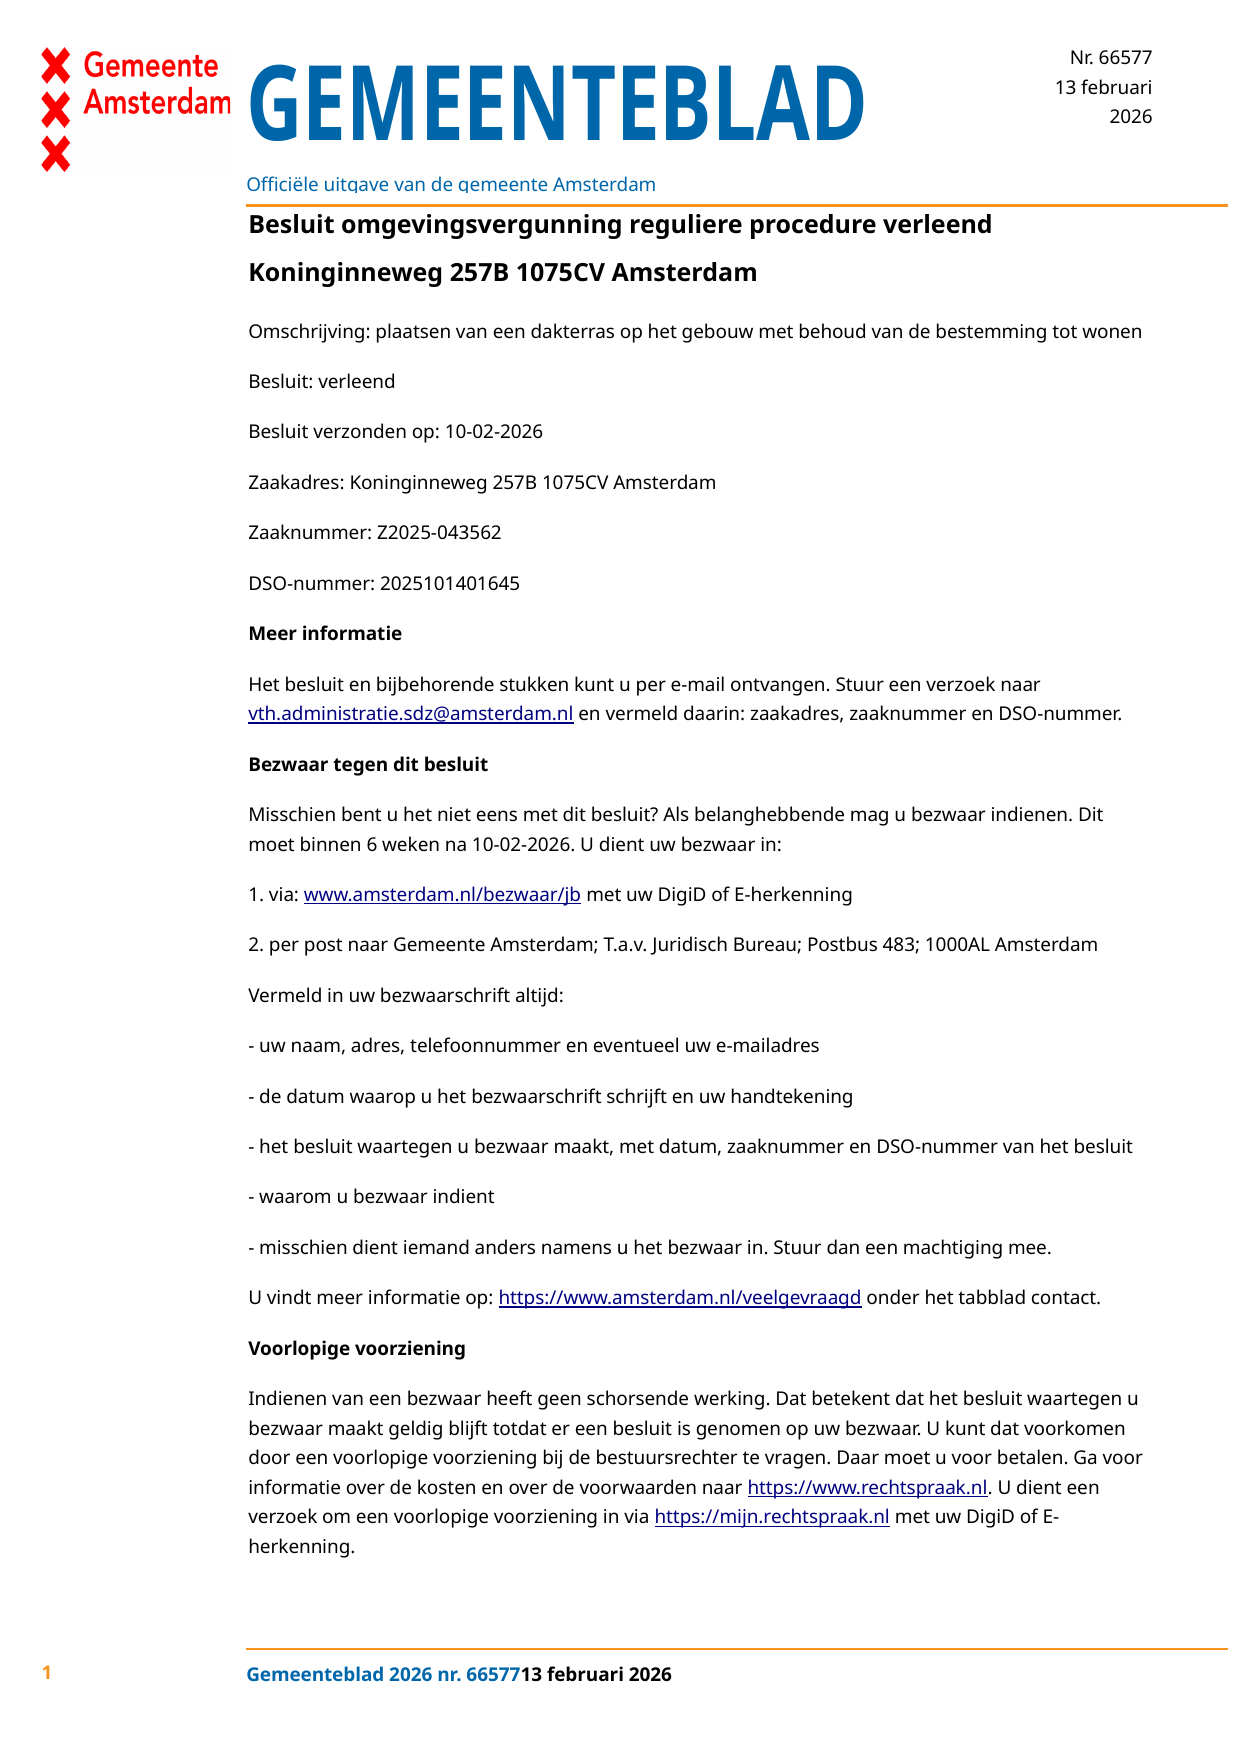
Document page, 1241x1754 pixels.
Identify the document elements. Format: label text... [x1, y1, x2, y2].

text Indienen van een bezwaar heeft geen schorsende werking. Dat betekent dat het besluit waartegen u bezwaar maakt geldig blijft totdat er een besluit is genomen op uw bezwaar. U kunt dat voorkomen door een voorlopige voorziening bij de bestuursrechter te vragen. Daar moet u voor betalen. Ga voor informatie over de kosten en over de voorwaarden naar https://www.rechtspraak.nl. U dient een verzoek om een voorlopige voorziening in via https://mijn.rechtspraak.nl met uw DigiD of E-herkenning. [248, 1385, 1152, 1559]
text - waarom u bezwaar indient [248, 1184, 1152, 1209]
text Besluit verzonden op: 10-02-2026 [248, 419, 1152, 444]
text DSO-nummer: 2025101401645 [248, 570, 1152, 596]
text Omschrijving: plaatsen van een dakterras op het gebouw met behoud van de bestemming tot wonen [248, 318, 1152, 344]
picture [41, 47, 231, 172]
text Zaaknummer: Z2025-043562 [248, 519, 1152, 545]
text 2. per post naar Gemeente Amsterdam; T.a.v. Juridisch Bureau; Postbus 483; 1000AL Amsterdam [248, 932, 1152, 957]
text Het besluit en bijbehorende stukken kunt u per e-mail ontvangen. Stuur een verzoek naar vth.administratie.sdz@amsterdam.nl en vermeld daarin: zaakadres, zaaknummer en DSO-nummer. [248, 671, 1152, 726]
text - misschien dient iemand anders namens u het bezwaar in. Stuur dan een machtiging mee. [248, 1234, 1152, 1260]
text 1. via: www.amsterdam.nl/bezwaar/jb met uw DigiD of E-herkenning [248, 881, 1152, 907]
text - uw naam, adres, telefoonnummer en eventueel uw e-mailadres [248, 1032, 1152, 1058]
text Bezwaar tegen dit besluit [248, 751, 1152, 777]
text U vindt meer informatie op: https://www.amsterdam.nl/veelgevraagd onder het tabblad contact. [248, 1284, 1152, 1310]
text Besluit: verleend [248, 368, 1152, 394]
text Zaakadres: Koninginneweg 257B 1075CV Amsterdam [248, 469, 1152, 495]
text Meer informatie [248, 620, 1152, 646]
text Voorlopige voorziening [248, 1335, 1152, 1361]
text Misschien bent u het niet eens met dit besluit? Als belanghebbende mag u bezwaar indienen. Dit moet binnen 6 weken na 10-02-2026. U dient uw bezwaar in: [248, 801, 1152, 857]
text Vermeld in uw bezwaarschrift altijd: [248, 982, 1152, 1008]
text - het besluit waartegen u bezwaar maakt, met datum, zaaknummer en DSO-nummer van het besluit [248, 1133, 1152, 1159]
text - de datum waarop u het bezwaarschrift schrijft en uw handtekening [248, 1083, 1152, 1109]
text Besluit omgevingsvergunning reguliere procedure verleend Koninginneweg 257B 1075CV Amsterdam [248, 207, 1152, 288]
